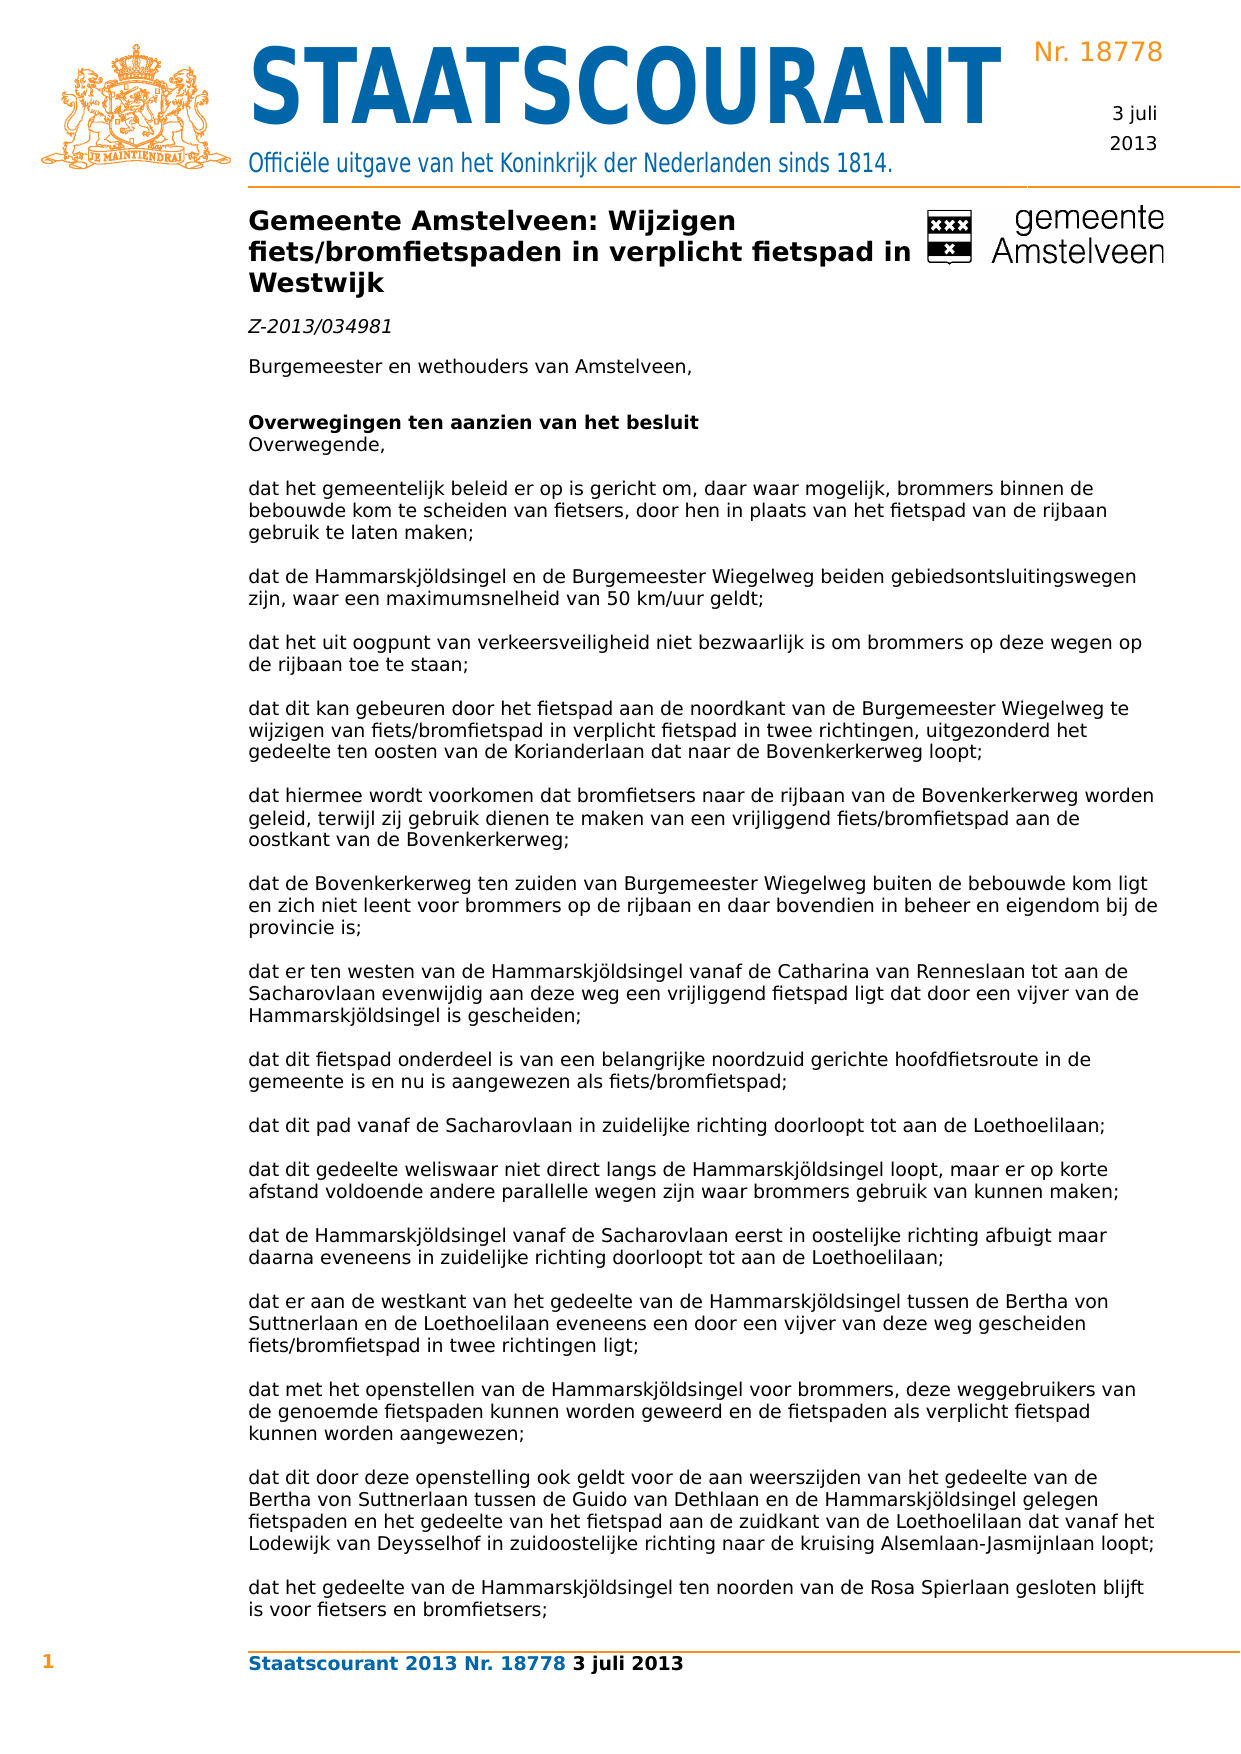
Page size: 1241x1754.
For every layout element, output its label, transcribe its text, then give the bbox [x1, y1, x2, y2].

text dat dit kan gebeuren door het fietspad aan de noordkant van de Burgemeester Wiegelweg te wijzigen van fiets/bromfietspad in verplicht fietspad in twee richtingen, uitgezonderd het gedeelte ten oosten van de Korianderlaan dat naar de Bovenkerkerweg loopt; [248, 697, 1163, 763]
text dat er ten westen van de Hammarskjöldsingel vanaf de Catharina van Renneslaan tot aan de Sacharovlaan evenwijdig aan deze weg een vrijliggend fietspad ligt dat door een vijver van de Hammarskjöldsingel is gescheiden; [248, 961, 1163, 1027]
text dat dit door deze openstelling ook geldt voor de aan weerszijden van het gedeelte van de Bertha von Suttnerlaan tussen de Guido van Dethlaan en de Hammarskjöldsingel gelegen fietspaden en het gedeelte van het fietspad aan de zuidkant van de Loethoelilaan dat vanaf het Lodewijk van Deysselhof in zuidoostelijke richting naar de kruising Alsemlaan-Jasmijnlaan loopt; [248, 1467, 1163, 1555]
subtitle Gemeente Amstelveen: Wijzigen fiets/bromfietspaden in verplicht fietspad in Westwijk [248, 206, 1163, 299]
text dat de Bovenkerkerweg ten zuiden van Burgemeester Wiegelweg buiten de bebouwde kom ligt en zich niet leent voor brommers op de rijbaan en daar bovendien in beheer en eigendom bij de provincie is; [248, 873, 1163, 939]
text dat hiermee wordt voorkomen dat bromfietsers naar de rijbaan van de Bovenkerkerweg worden geleid, terwijl zij gebruik dienen te maken van een vrijliggend fiets/bromfietspad aan de oostkant van de Bovenkerkerweg; [248, 785, 1163, 851]
text dat dit pad vanaf de Sacharovlaan in zuidelijke richting doorloopt tot aan de Loethoelilaan; [248, 1115, 1163, 1137]
text dat het gemeentelijk beleid er op is gericht om, daar waar mogelijk, brommers binnen de bebouwde kom te scheiden van fietsers, door hen in plaats van het fietspad van de rijbaan gebruik te laten maken; [248, 478, 1163, 544]
picture [41, 44, 231, 169]
text dat dit fietspad onderdeel is van een belangrijke noordzuid gerichte hoofdfietsroute in de gemeente is en nu is aangewezen als fiets/bromfietspad; [248, 1049, 1163, 1093]
text dat het uit oogpunt van verkeersveiligheid niet bezwaarlijk is om brommers op deze wegen op de rijbaan toe te staan; [248, 632, 1163, 676]
text dat de Hammarskjöldsingel vanaf de Sacharovlaan eerst in oostelijke richting afbuigt maar daarna eveneens in zuidelijke richting doorloopt tot aan de Loethoelilaan; [248, 1225, 1163, 1269]
subtitle Overwegingen ten aanzien van het besluit [248, 412, 1163, 434]
text Z-2013/034981 [248, 316, 1163, 338]
text dat het gedeelte van de Hammarskjöldsingel ten noorden van de Rosa Spierlaan gesloten blijft is voor fietsers en bromfietsers; [248, 1577, 1163, 1621]
text dat de Hammarskjöldsingel en de Burgemeester Wiegelweg beiden gebiedsontsluitingswegen zijn, waar een maximumsnelheid van 50 km/uur geldt; [248, 566, 1163, 609]
text dat met het openstellen van de Hammarskjöldsingel voor brommers, deze weggebruikers van de genoemde fietspaden kunnen worden geweerd en de fietspaden als verplicht fietspad kunnen worden aangewezen; [248, 1379, 1163, 1445]
text dat dit gedeelte weliswaar niet direct langs de Hammarskjöldsingel loopt, maar er op korte afstand voldoende andere parallelle wegen zijn waar brommers gebruik van kunnen maken; [248, 1159, 1163, 1203]
text Overwegende, [248, 434, 1163, 456]
text Burgemeester en wethouders van Amstelveen, [248, 356, 1163, 378]
text dat er aan de westkant van het gedeelte van de Hammarskjöldsingel tussen de Bertha von Suttnerlaan en de Loethoelilaan eveneens een door een vijver van deze weg gescheiden fiets/bromfietspad in twee richtingen ligt; [248, 1291, 1163, 1357]
picture [927, 205, 1164, 265]
